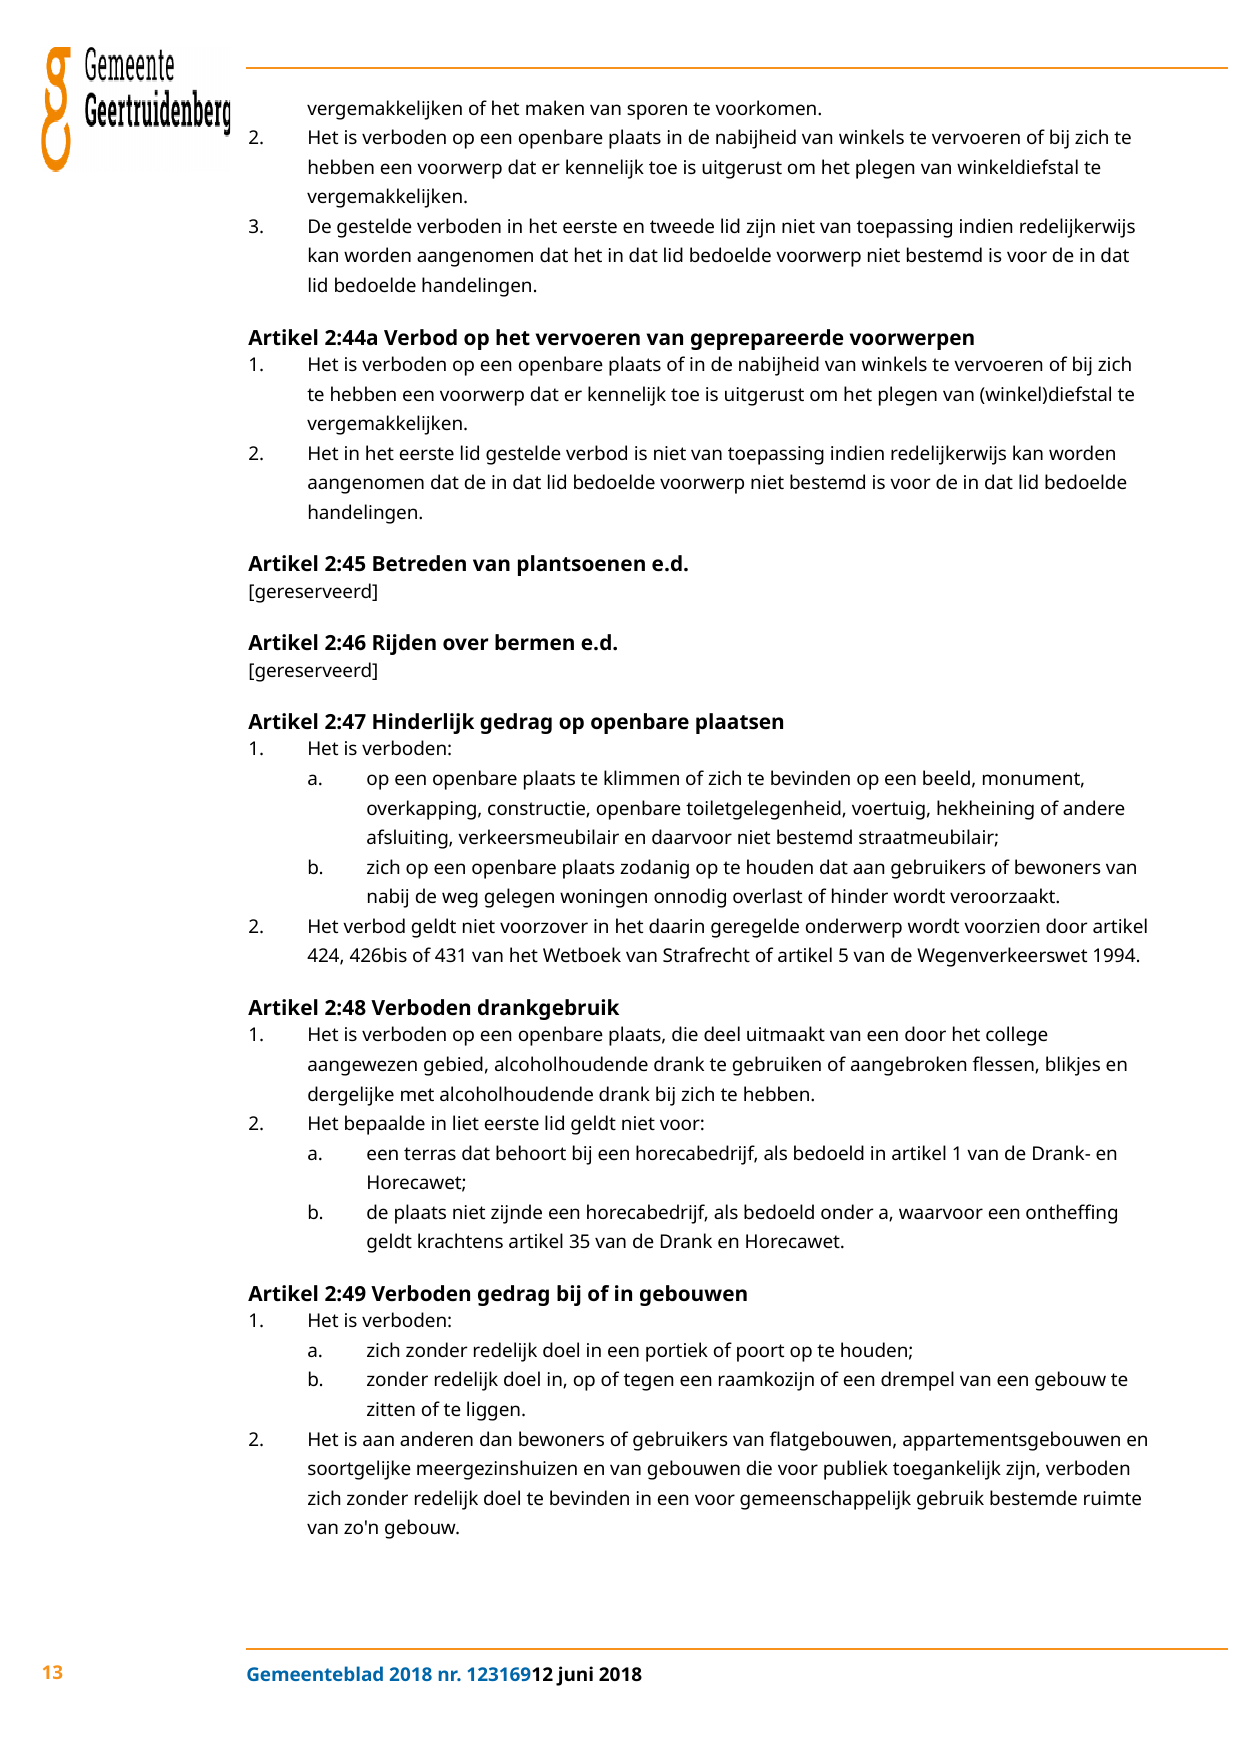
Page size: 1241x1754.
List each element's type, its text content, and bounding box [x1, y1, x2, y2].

text Artikel 2:49 Verboden gedrag bij of in gebouwen [248, 1279, 1152, 1307]
list de plaats niet zijnde een horecabedrijf, als bedoeld onder a, waarvoor een ontheffing geldt krachtens artikel 35 van de Drank en Horecawet. [307, 1199, 1152, 1254]
text [gereserveerd] [248, 657, 1152, 682]
text Artikel 2:44a Verbod op het vervoeren van geprepareerde voorwerpen [248, 323, 1152, 351]
text Artikel 2:47 Hinderlijk gedrag op openbare plaatsen [248, 707, 1152, 736]
list Het is verboden: [248, 736, 1152, 761]
list Het in het eerste lid gestelde verbod is niet van toepassing indien redelijkerwijs kan worden aangenomen dat de in dat lid bedoelde voorwerp niet bestemd is voor de in dat lid bedoelde handelingen. [248, 440, 1152, 525]
text Artikel 2:48 Verboden drankgebruik [248, 993, 1152, 1022]
list De gestelde verboden in het eerste en tweede lid zijn niet van toepassing indien redelijkerwijs kan worden aangenomen dat het in dat lid bedoelde voorwerp niet bestemd is voor de in dat lid bedoelde handelingen. [248, 213, 1152, 298]
list Het is verboden op een openbare plaats, die deel uitmaakt van een door het college aangewezen gebied, alcoholhoudende drank te gebruiken of aangebroken flessen, blikjes en dergelijke met alcoholhoudende drank bij zich te hebben. [248, 1022, 1152, 1106]
list Het is verboden: [248, 1307, 1152, 1333]
text Artikel 2:46 Rijden over bermen e.d. [248, 628, 1152, 657]
list Het bepaalde in liet eerste lid geldt niet voor: [248, 1110, 1152, 1136]
list zich zonder redelijk doel in een portiek of poort op te houden; [307, 1337, 1152, 1363]
list zonder redelijk doel in, op of tegen een raamkozijn of een drempel van een gebouw te zitten of te liggen. [307, 1367, 1152, 1422]
text Artikel 2:45 Betreden van plantsoenen e.d. [248, 549, 1152, 578]
list vergemakkelijken of het maken van sporen te voorkomen. [248, 95, 1152, 121]
list Het is verboden op een openbare plaats of in de nabijheid van winkels te vervoeren of bij zich te hebben een voorwerp dat er kennelijk toe is uitgerust om het plegen van (winkel)diefstal te vergemakkelijken. [248, 351, 1152, 436]
list zich op een openbare plaats zodanig op te houden dat aan gebruikers of bewoners van nabij de weg gelegen woningen onnodig overlast of hinder wordt veroorzaakt. [307, 854, 1152, 909]
list Het verbod geldt niet voorzover in het daarin geregelde onderwerp wordt voorzien door artikel 424, 426bis of 431 van het Wetboek van Strafrecht of artikel 5 van de Wegenverkeerswet 1994. [248, 913, 1152, 968]
list Het is verboden op een openbare plaats in de nabijheid van winkels te vervoeren of bij zich te hebben een voorwerp dat er kennelijk toe is uitgerust om het plegen van winkeldiefstal te vergemakkelijken. [248, 124, 1152, 209]
text [gereserveerd] [248, 578, 1152, 604]
list Het is aan anderen dan bewoners of gebruikers van flatgebouwen, appartementsgebouwen en soortgelijke meergezinshuizen en van gebouwen die voor publiek toegankelijk zijn, verboden zich zonder redelijk doel te bevinden in een voor gemeenschappelijk gebruik bestemde ruimte van zo'n gebouw. [248, 1426, 1152, 1540]
picture [41, 47, 231, 172]
list op een openbare plaats te klimmen of zich te bevinden op een beeld, monument, overkapping, constructie, openbare toiletgelegenheid, voertuig, hekheining of andere afsluiting, verkeersmeubilair en daarvoor niet bestemd straatmeubilair; [307, 765, 1152, 850]
list een terras dat behoort bij een horecabedrijf, als bedoeld in artikel 1 van de Drank- en Horecawet; [307, 1140, 1152, 1195]
